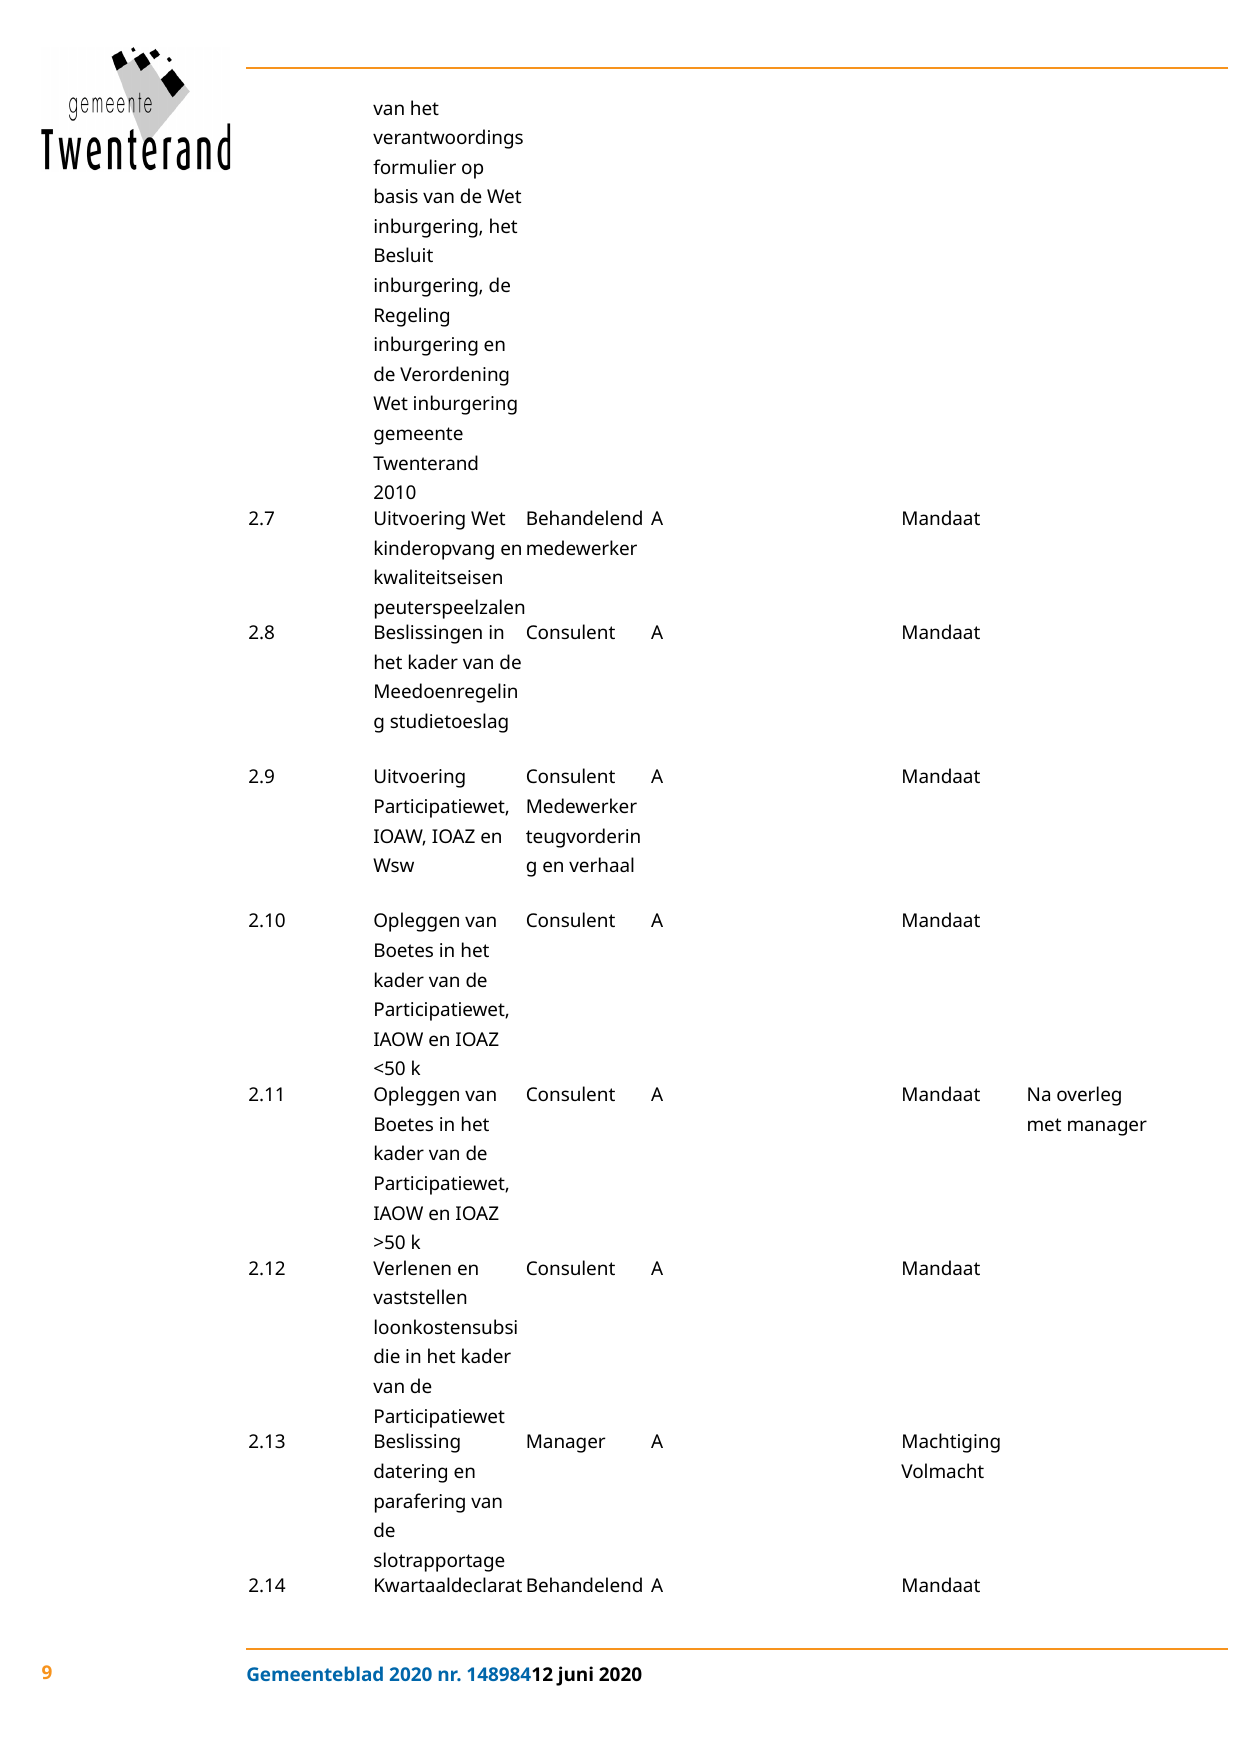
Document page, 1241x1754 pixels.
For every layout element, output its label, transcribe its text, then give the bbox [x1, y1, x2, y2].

table_cell [1026, 908, 1152, 1081]
table_cell [248, 95, 373, 505]
table_cell Mandaat [901, 908, 1026, 1081]
picture [41, 47, 231, 172]
table_cell 2.12 [248, 1255, 373, 1429]
table_cell [1026, 1573, 1152, 1598]
table_cell Consulent [526, 908, 651, 1081]
table_cell Machtiging Volmacht [901, 1429, 1026, 1573]
table_cell Consulent [526, 620, 651, 764]
table_cell [901, 95, 1026, 505]
table_cell Kwartaaldeclarat [373, 1573, 526, 1598]
table_cell Mandaat [901, 764, 1026, 908]
table_cell [776, 95, 901, 505]
table_cell Opleggen van Boetes in het kader van de Participatiewet, IAOW en IOAZ <50 k [373, 908, 526, 1081]
table_cell Beslissingen in het kader van de Meedoenregeling studietoeslag [373, 620, 526, 764]
table_cell Uitvoering Participatiewet, IOAW, IOAZ en Wsw [373, 764, 526, 908]
table_cell 2.11 [248, 1081, 373, 1255]
table_cell [1026, 505, 1152, 619]
table_cell van het verantwoordingsformulier op basis van de Wet inburgering, het Besluit inburgering, de Regeling inburgering en de Verordening Wet inburgering gemeente Twenterand 2010 [373, 95, 526, 505]
table_cell Mandaat [901, 1081, 1026, 1255]
table_cell Behandelend [526, 1573, 651, 1598]
table_cell [651, 95, 776, 505]
table_cell Beslissing datering en parafering van de slotrapportage [373, 1429, 526, 1573]
table_cell A [651, 505, 776, 619]
table_cell [776, 620, 901, 764]
table_cell A [651, 1255, 776, 1429]
table_cell 2.8 [248, 620, 373, 764]
table_cell Manager [526, 1429, 651, 1573]
table_cell 2.7 [248, 505, 373, 619]
table_cell [526, 95, 651, 505]
table_cell Verlenen en vaststellen loonkostensubsidie in het kader van de Participatiewet [373, 1255, 526, 1429]
table_cell A [651, 908, 776, 1081]
table_cell 2.9 [248, 764, 373, 908]
table_cell Mandaat [901, 1255, 1026, 1429]
table_cell Uitvoering Wet kinderopvang en kwaliteitseisen peuterspeelzalen [373, 505, 526, 619]
table_cell [1026, 1255, 1152, 1429]
table_cell 2.10 [248, 908, 373, 1081]
table_cell Opleggen van Boetes in het kader van de Participatiewet, IAOW en IOAZ >50 k [373, 1081, 526, 1255]
table_cell [776, 1081, 901, 1255]
table_cell [1026, 620, 1152, 764]
table_cell Mandaat [901, 505, 1026, 619]
table_cell [776, 1573, 901, 1598]
table_cell [776, 1255, 901, 1429]
table_cell A [651, 1573, 776, 1598]
table_cell A [651, 1429, 776, 1573]
table_cell Consulent [526, 1081, 651, 1255]
table_cell [776, 505, 901, 619]
table_cell [1026, 95, 1152, 505]
table_cell [776, 1429, 901, 1573]
table_cell Mandaat [901, 620, 1026, 764]
table_cell Consulent Medewerker teugvordering en verhaal [526, 764, 651, 908]
table_cell A [651, 620, 776, 764]
table_cell Na overleg met manager [1026, 1081, 1152, 1255]
table_cell Mandaat [901, 1573, 1026, 1598]
table_cell [776, 908, 901, 1081]
table_cell Consulent [526, 1255, 651, 1429]
table_cell Behandelend medewerker [526, 505, 651, 619]
table_cell 2.13 [248, 1429, 373, 1573]
table_cell 2.14 [248, 1573, 373, 1598]
table_cell A [651, 764, 776, 908]
table_cell [776, 764, 901, 908]
table_cell [1026, 1429, 1152, 1573]
table_cell [1026, 764, 1152, 908]
table_cell A [651, 1081, 776, 1255]
